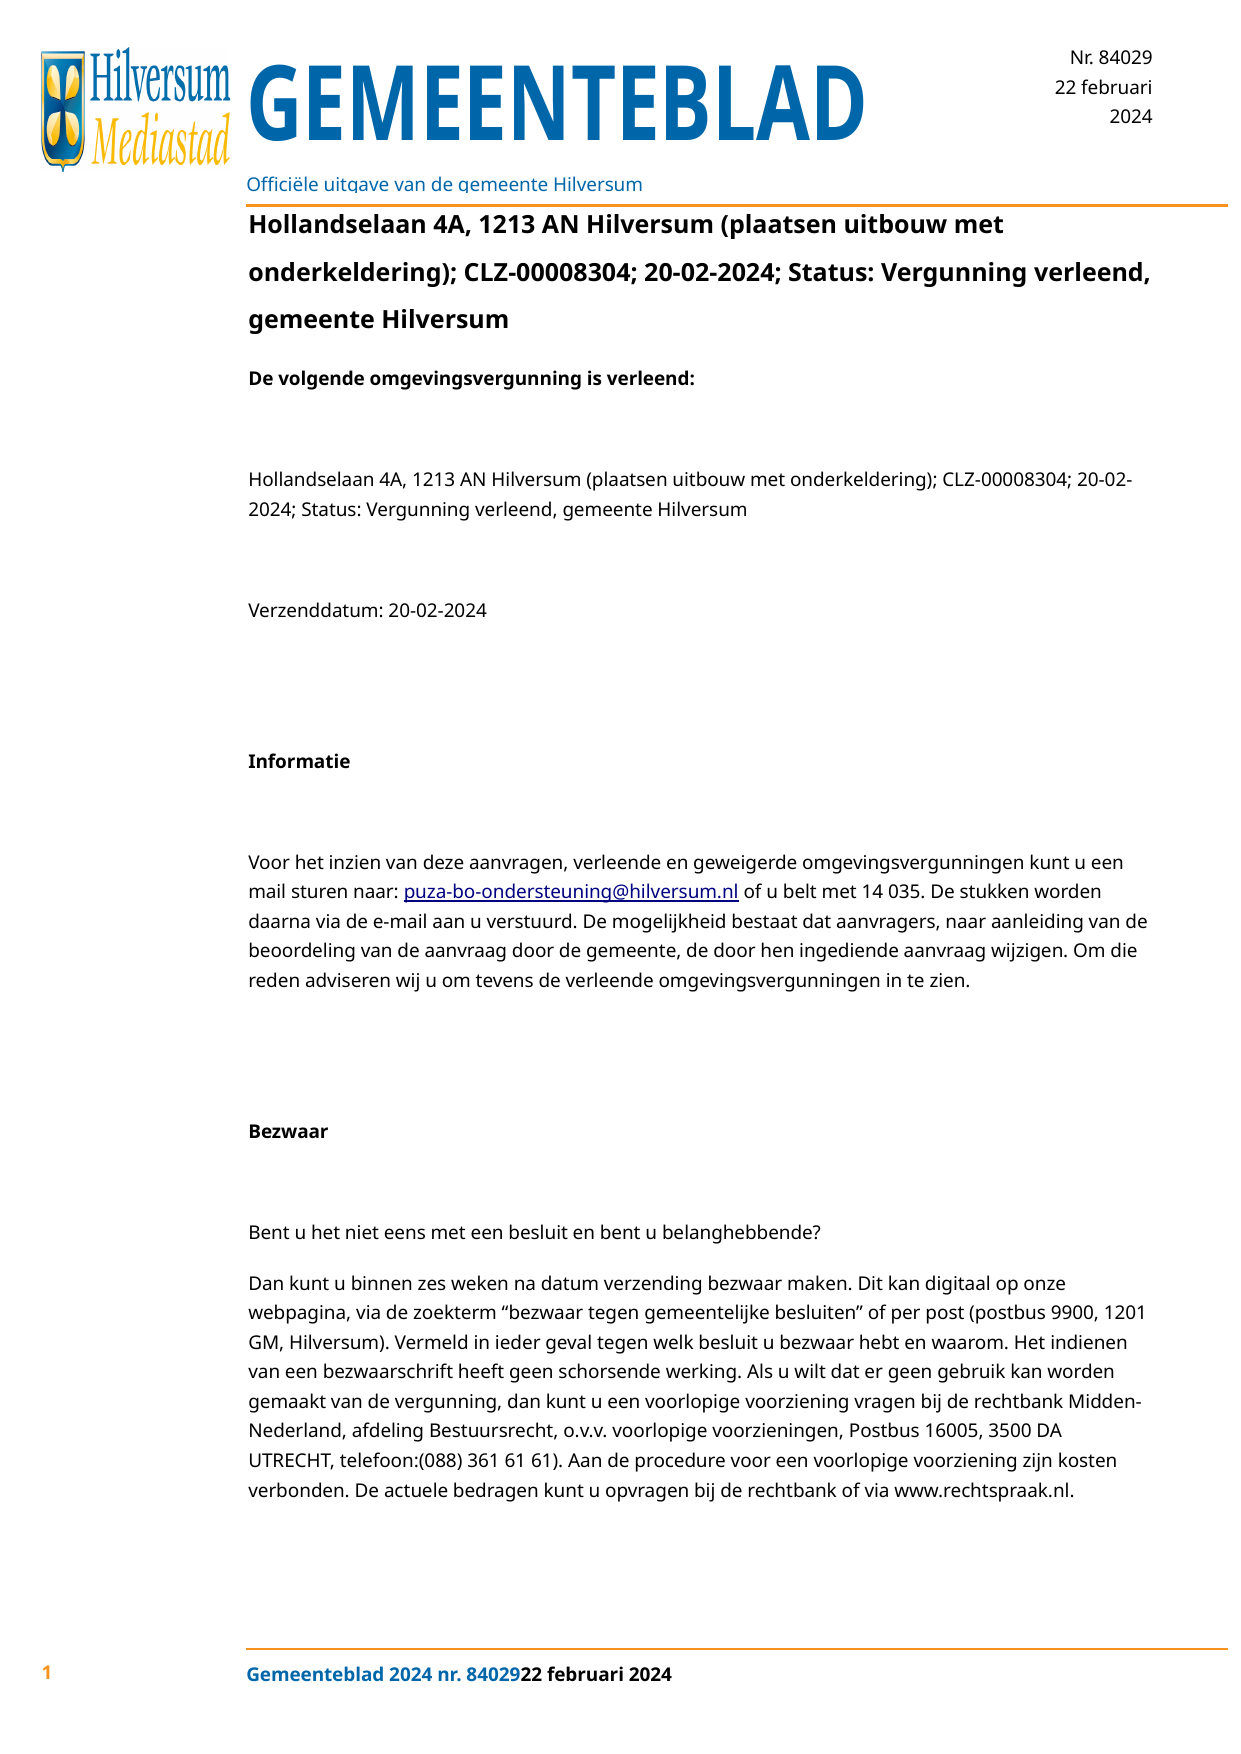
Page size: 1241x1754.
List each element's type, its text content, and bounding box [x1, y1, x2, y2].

text Dan kunt u binnen zes weken na datum verzending bezwaar maken. Dit kan digitaal op onze webpagina, via de zoekterm “bezwaar tegen gemeentelijke besluiten” of per post (postbus 9900, 1201 GM, Hilversum). Vermeld in ieder geval tegen welk besluit u bezwaar hebt en waarom. Het indienen van een bezwaarschrift heeft geen schorsende werking. Als u wilt dat er geen gebruik kan worden gemaakt van de vergunning, dan kunt u een voorlopige voorziening vragen bij de rechtbank Midden-Nederland, afdeling Bestuursrecht, o.v.v. voorlopige voorzieningen, Postbus 16005, 3500 DA UTRECHT, telefoon:(088) 361 61 61). Aan de procedure voor een voorlopige voorziening zijn kosten verbonden. De actuele bedragen kunt u opvragen bij de rechtbank of via www.rechtspraak.nl. [248, 1270, 1152, 1502]
text Hollandselaan 4A, 1213 AN Hilversum (plaatsen uitbouw met onderkeldering); CLZ-00008304; 20-02-2024; Status: Vergunning verleend, gemeente Hilversum [248, 466, 1152, 522]
text Informatie [248, 748, 1152, 774]
text Bezwaar [248, 1118, 1152, 1144]
text Verzenddatum: 20-02-2024 [248, 597, 1152, 622]
picture [41, 47, 231, 172]
text De volgende omgevingsvergunning is verleend: [248, 366, 1152, 391]
text Bent u het niet eens met een besluit en bent u belanghebbende? [248, 1219, 1152, 1245]
text Voor het inzien van deze aanvragen, verleende en geweigerde omgevingsvergunningen kunt u een mail sturen naar: puza-bo-ondersteuning@hilversum.nl of u belt met 14 035. De stukken worden daarna via de e-mail aan u verstuurd. De mogelijkheid bestaat dat aanvragers, naar aanleiding van de beoordeling van de aanvraag door de gemeente, de door hen ingediende aanvraag wijzigen. Om die reden adviseren wij u om tevens de verleende omgevingsvergunningen in te zien. [248, 849, 1152, 993]
text Hollandselaan 4A, 1213 AN Hilversum (plaatsen uitbouw met onderkeldering); CLZ-00008304; 20-02-2024; Status: Vergunning verleend, gemeente Hilversum [248, 207, 1152, 336]
